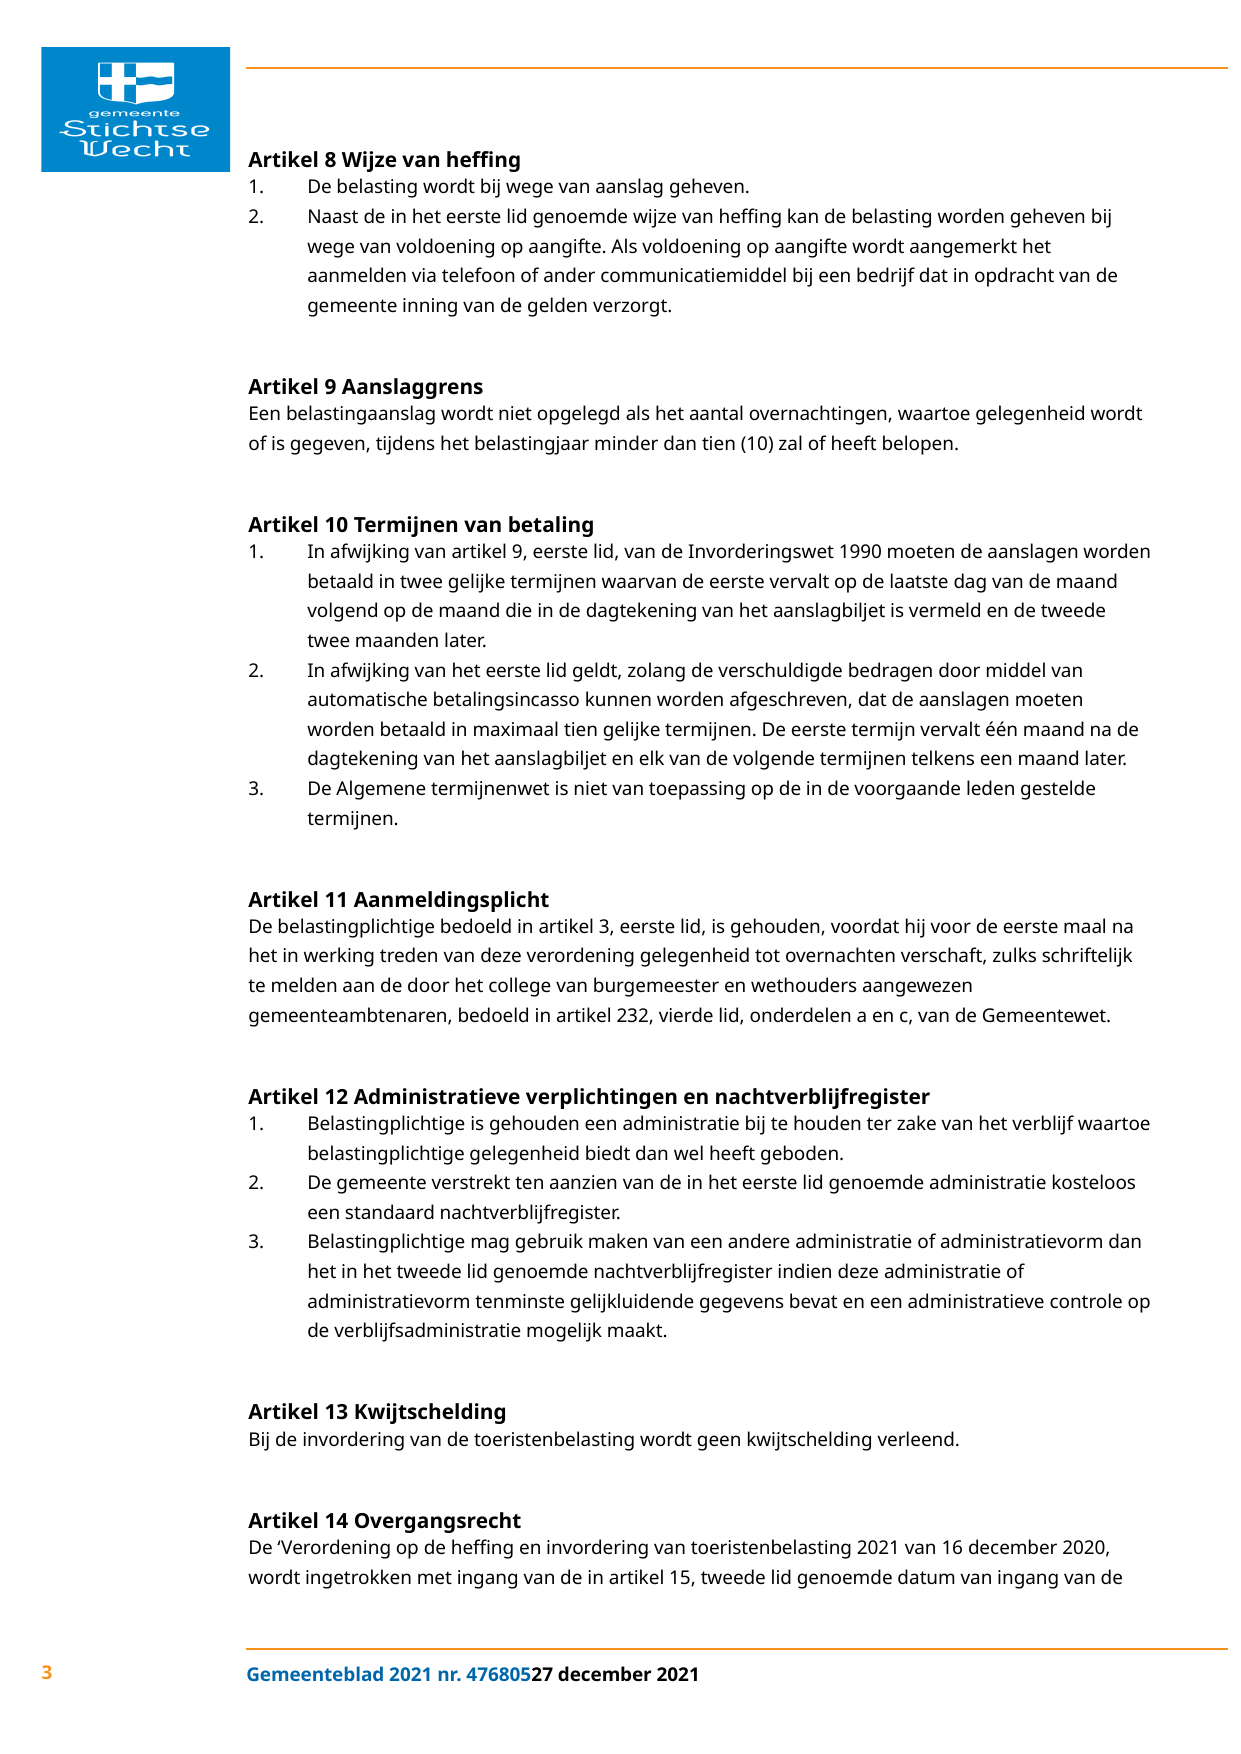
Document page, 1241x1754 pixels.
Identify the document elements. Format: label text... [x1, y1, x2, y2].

text Een belastingaanslag wordt niet opgelegd als het aantal overnachtingen, waartoe gelegenheid wordt of is gegeven, tijdens het belastingjaar minder dan tien (10) zal of heeft belopen. [248, 400, 1152, 456]
list De belasting wordt bij wege van aanslag geheven. [248, 174, 1152, 199]
list De Algemene termijnenwet is niet van toepassing op de in de voorgaande leden gestelde termijnen. [248, 775, 1152, 830]
text De ‘Verordening op de heffing en invordering van toeristenbelasting 2021 van 16 december 2020, wordt ingetrokken met ingang van de in artikel 15, tweede lid genoemde datum van ingang van de [248, 1534, 1152, 1589]
text Artikel 13 Kwijtschelding [248, 1397, 1152, 1426]
text Artikel 8 Wijze van heffing [248, 145, 1152, 174]
text De belastingplichtige bedoeld in artikel 3, eerste lid, is gehouden, voordat hij voor de eerste maal na het in werking treden van deze verordening gelegenheid tot overnachten verschaft, zulks schriftelijk te melden aan de door het college van burgemeester en wethouders aangewezen gemeenteambtenaren, bedoeld in artikel 232, vierde lid, onderdelen a en c, van de Gemeentewet. [248, 913, 1152, 1028]
picture [137, 63, 174, 103]
text Artikel 11 Aanmeldingsplicht [248, 885, 1152, 913]
text Artikel 12 Administratieve verplichtingen en nachtverblijfregister [248, 1082, 1152, 1110]
text Artikel 9 Aanslaggrens [248, 372, 1152, 400]
list In afwijking van het eerste lid geldt, zolang de verschuldigde bedragen door middel van automatische betalingsincasso kunnen worden afgeschreven, dat de aanslagen moeten worden betaald in maximaal tien gelijke termijnen. De eerste termijn vervalt één maand na de dagtekening van het aanslagbiljet en elk van de volgende termijnen telkens een maand later. [248, 657, 1152, 771]
text Artikel 14 Overgangsrecht [248, 1506, 1152, 1534]
list Belastingplichtige is gehouden een administratie bij te houden ter zake van het verblijf waartoe belastingplichtige gelegenheid biedt dan wel heeft geboden. [248, 1110, 1152, 1166]
list De gemeente verstrekt ten aanzien van de in het eerste lid genoemde administratie kosteloos een standaard nachtverblijfregister. [248, 1169, 1152, 1225]
list In afwijking van artikel 9, eerste lid, van de Invorderingswet 1990 moeten de aanslagen worden betaald in twee gelijke termijnen waarvan de eerste vervalt op de laatste dag van de maand volgend op de maand die in de dagtekening van het aanslagbiljet is vermeld en de tweede twee maanden later. [248, 538, 1152, 653]
list Belastingplichtige mag gebruik maken van een andere administratie of administratievorm dan het in het tweede lid genoemde nachtverblijfregister indien deze administratie of administratievorm tenminste gelijkluidende gegevens bevat en een administratieve controle op de verblijfsadministratie mogelijk maakt. [248, 1229, 1152, 1343]
picture [99, 63, 135, 101]
list Naast de in het eerste lid genoemde wijze van heffing kan de belasting worden geheven bij wege van voldoening op aangifte. Als voldoening op aangifte wordt aangemerkt het aanmelden via telefoon of ander communicatiemiddel bij een bedrijf dat in opdracht van de gemeente inning van de gelden verzorgt. [248, 203, 1152, 318]
text Artikel 10 Termijnen van betaling [248, 510, 1152, 538]
text Bij de invordering van de toeristenbelasting wordt geen kwijtschelding verleend. [248, 1426, 1152, 1452]
